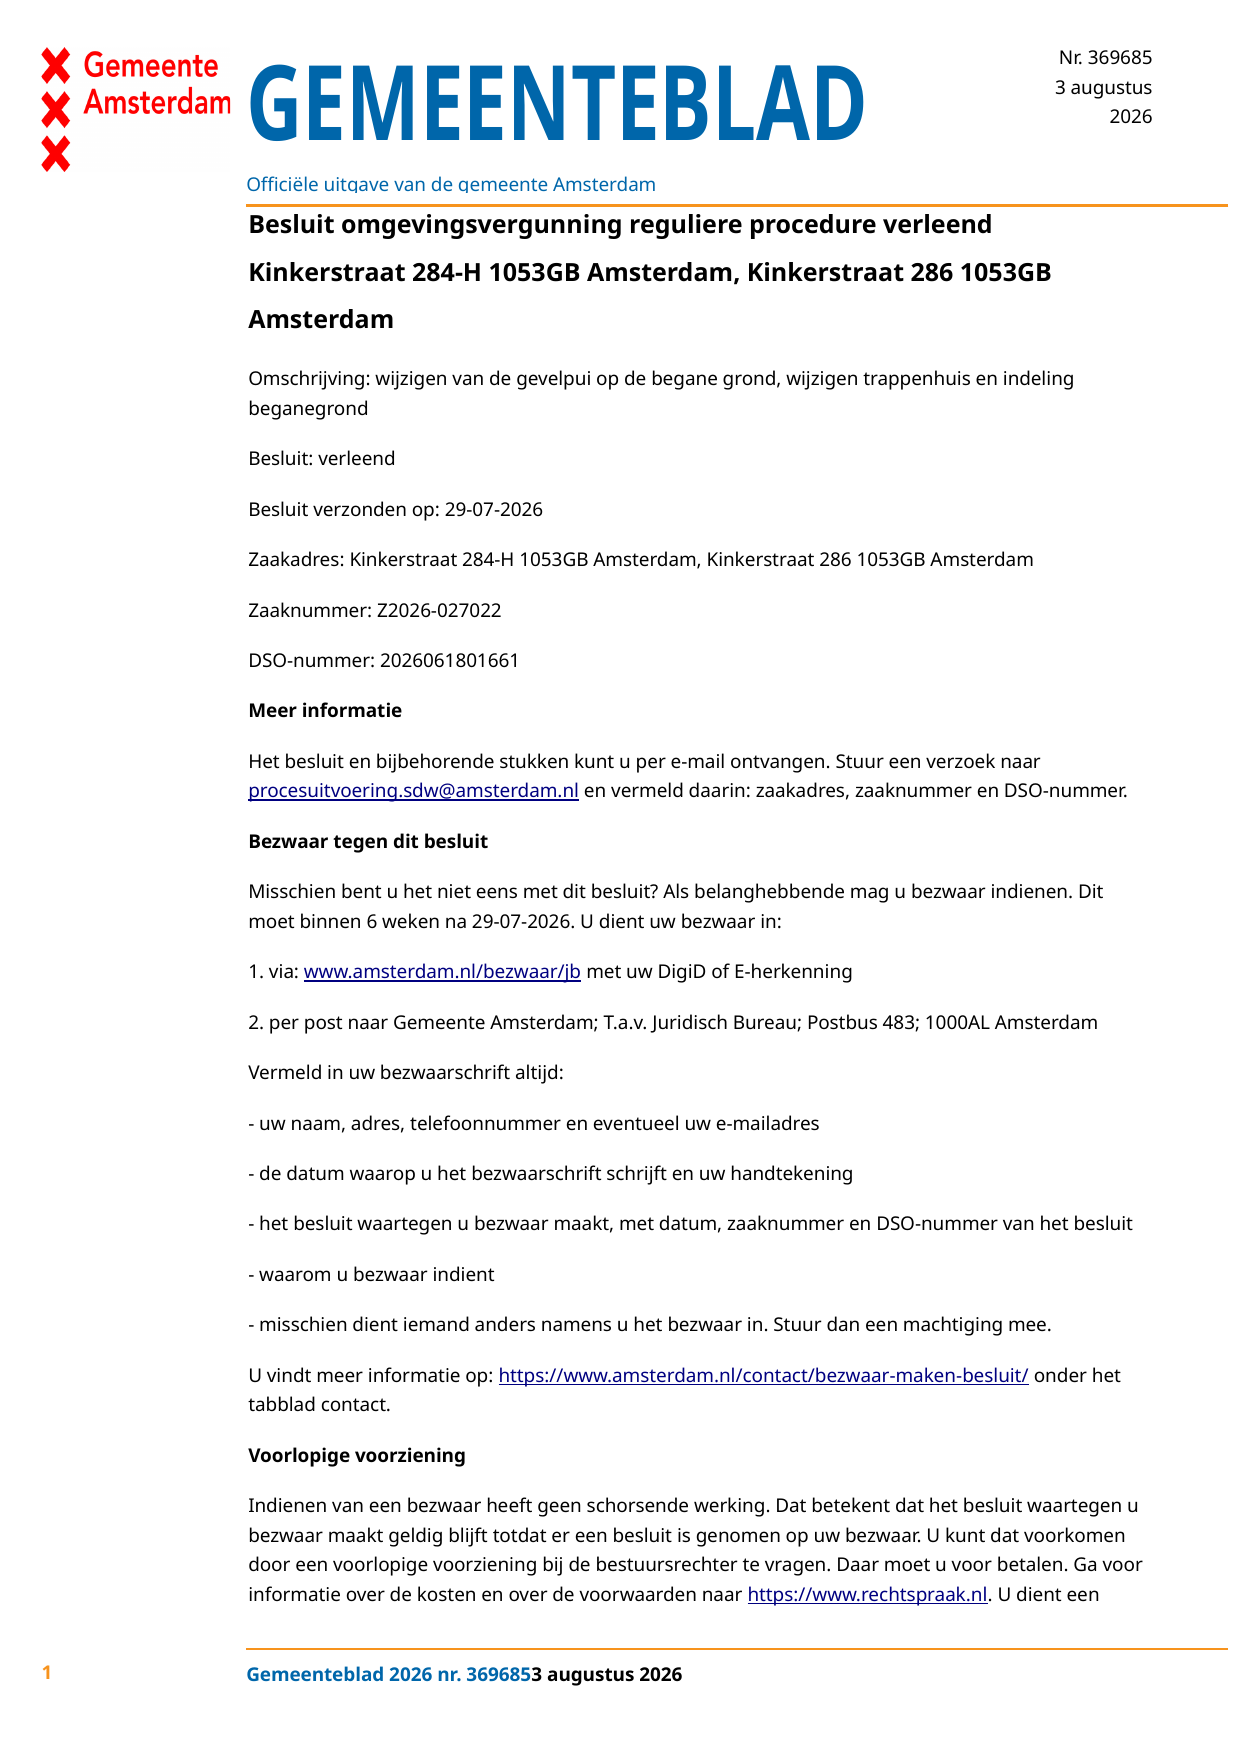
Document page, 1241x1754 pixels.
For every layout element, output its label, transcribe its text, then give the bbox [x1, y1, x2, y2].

text Indienen van een bezwaar heeft geen schorsende werking. Dat betekent dat het besluit waartegen u bezwaar maakt geldig blijft totdat er een besluit is genomen op uw bezwaar. U kunt dat voorkomen door een voorlopige voorziening bij de bestuursrechter te vragen. Daar moet u voor betalen. Ga voor informatie over de kosten en over de voorwaarden naar https://www.rechtspraak.nl. U dient een [248, 1492, 1152, 1607]
text Vermeld in uw bezwaarschrift altijd: [248, 1059, 1152, 1085]
text Het besluit en bijbehorende stukken kunt u per e-mail ontvangen. Stuur een verzoek naar procesuitvoering.sdw@amsterdam.nl en vermeld daarin: zaakadres, zaaknummer en DSO-nummer. [248, 748, 1152, 803]
text Zaakadres: Kinkerstraat 284-H 1053GB Amsterdam, Kinkerstraat 286 1053GB Amsterdam [248, 546, 1152, 572]
text Besluit omgevingsvergunning reguliere procedure verleend Kinkerstraat 284-H 1053GB Amsterdam, Kinkerstraat 286 1053GB Amsterdam [248, 207, 1152, 336]
text Misschien bent u het niet eens met dit besluit? Als belanghebbende mag u bezwaar indienen. Dit moet binnen 6 weken na 29-07-2026. U dient uw bezwaar in: [248, 878, 1152, 934]
text U vindt meer informatie op: https://www.amsterdam.nl/contact/bezwaar-maken-besluit/ onder het tabblad contact. [248, 1362, 1152, 1417]
text - de datum waarop u het bezwaarschrift schrijft en uw handtekening [248, 1160, 1152, 1186]
text Meer informatie [248, 698, 1152, 723]
text Besluit verzonden op: 29-07-2026 [248, 496, 1152, 522]
text Bezwaar tegen dit besluit [248, 828, 1152, 854]
text Omschrijving: wijzigen van de gevelpui op de begane grond, wijzigen trappenhuis en indeling beganegrond [248, 366, 1152, 421]
text Voorlopige voorziening [248, 1442, 1152, 1467]
text - misschien dient iemand anders namens u het bezwaar in. Stuur dan een machtiging mee. [248, 1311, 1152, 1337]
text 2. per post naar Gemeente Amsterdam; T.a.v. Juridisch Bureau; Postbus 483; 1000AL Amsterdam [248, 1009, 1152, 1034]
text DSO-nummer: 2026061801661 [248, 647, 1152, 673]
text - het besluit waartegen u bezwaar maakt, met datum, zaaknummer en DSO-nummer van het besluit [248, 1211, 1152, 1236]
text Zaaknummer: Z2026-027022 [248, 597, 1152, 622]
text - uw naam, adres, telefoonnummer en eventueel uw e-mailadres [248, 1110, 1152, 1135]
text Besluit: verleend [248, 446, 1152, 471]
text 1. via: www.amsterdam.nl/bezwaar/jb met uw DigiD of E-herkenning [248, 958, 1152, 984]
picture [41, 47, 231, 172]
text - waarom u bezwaar indient [248, 1261, 1152, 1287]
